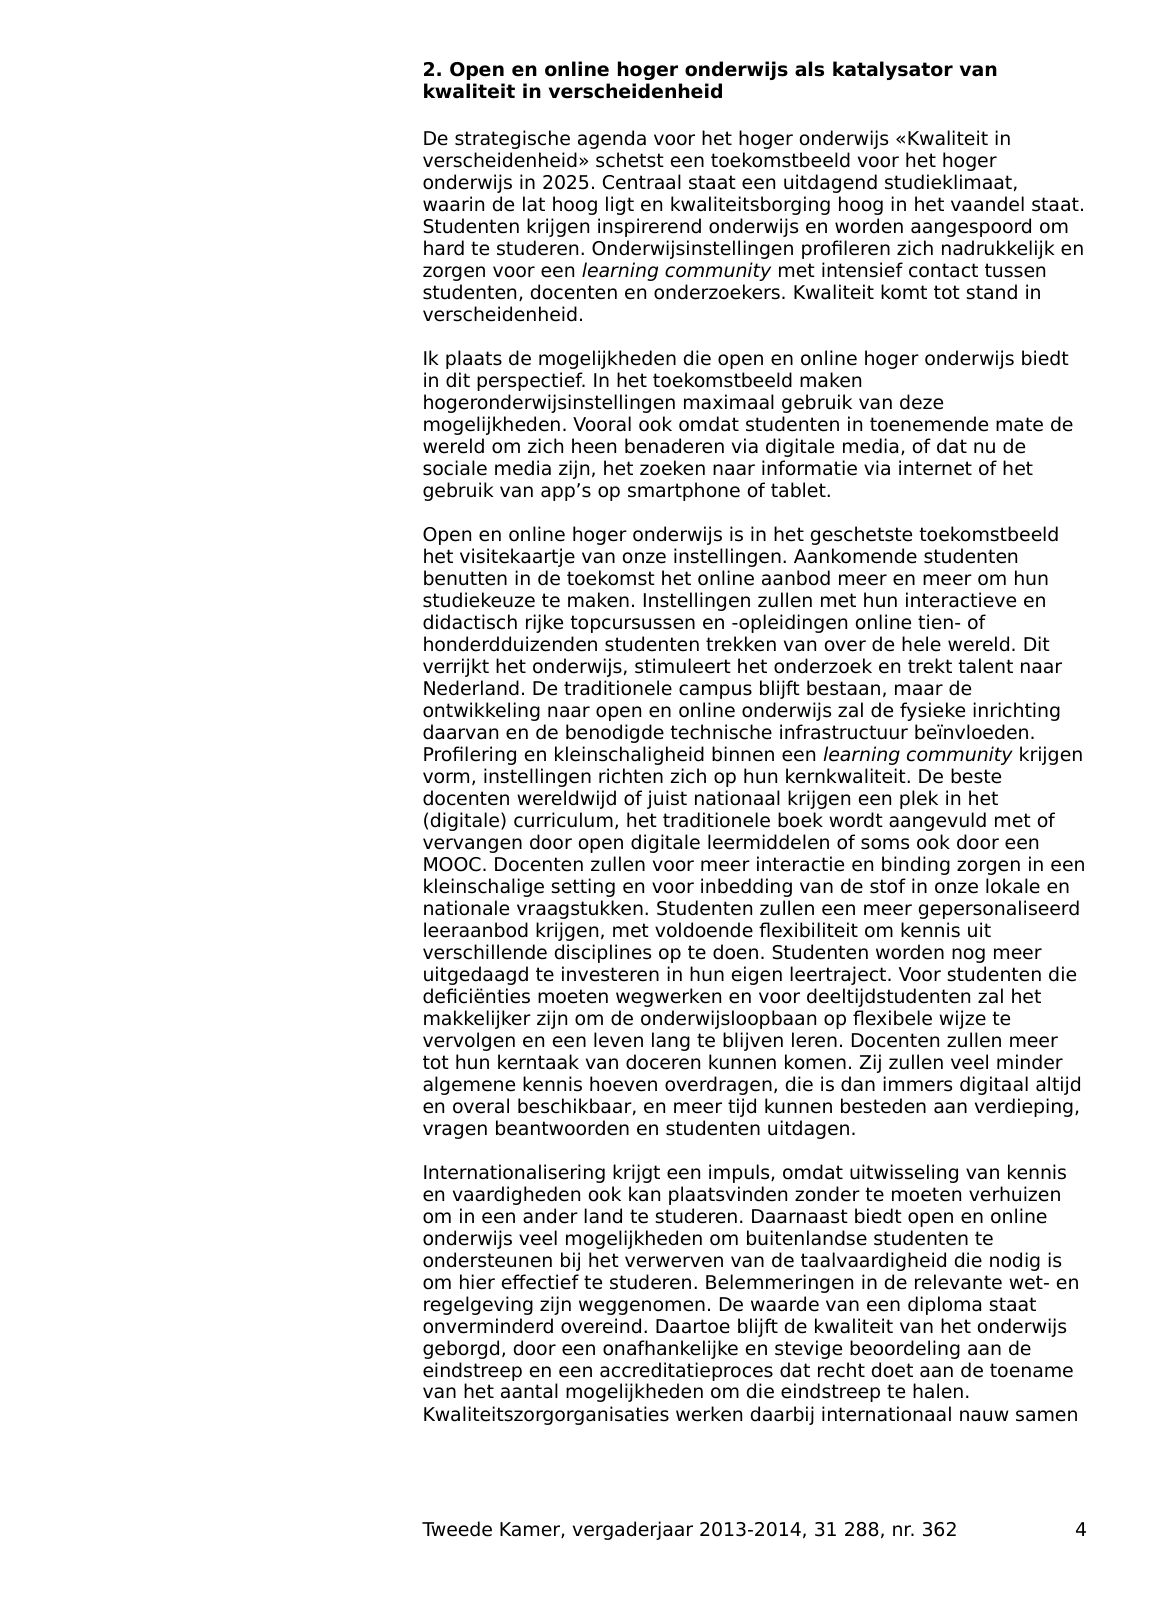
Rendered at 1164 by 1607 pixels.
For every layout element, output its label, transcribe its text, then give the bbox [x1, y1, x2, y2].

text De strategische agenda voor het hoger onderwijs «Kwaliteit in verscheidenheid» schetst een toekomstbeeld voor het hoger onderwijs in 2025. Centraal staat een uitdagend studieklimaat, waarin de lat hoog ligt en kwaliteitsborging hoog in het vaandel staat. Studenten krijgen inspirerend onderwijs en worden aangespoord om hard te studeren. Onderwijsinstellingen profileren zich nadrukkelijk en zorgen voor een learning community met intensief contact tussen studenten, docenten en onderzoekers. Kwaliteit komt tot stand in verscheidenheid. [422, 128, 1087, 326]
text Ik plaats de mogelijkheden die open en online hoger onderwijs biedt in dit perspectief. In het toekomstbeeld maken hogeronderwijsinstellingen maximaal gebruik van deze mogelijkheden. Vooral ook omdat studenten in toenemende mate de wereld om zich heen benaderen via digitale media, of dat nu de sociale media zijn, het zoeken naar informatie via internet of het gebruik van app’s op smartphone of tablet. [422, 348, 1087, 502]
text Internationalisering krijgt een impuls, omdat uitwisseling van kennis en vaardigheden ook kan plaatsvinden zonder te moeten verhuizen om in een ander land te studeren. Daarnaast biedt open en online onderwijs veel mogelijkheden om buitenlandse studenten te ondersteunen bij het verwerven van de taalvaardigheid die nodig is om hier effectief te studeren. Belemmeringen in de relevante wet- en regelgeving zijn weggenomen. De waarde van een diploma staat onverminderd overeind. Daartoe blijft de kwaliteit van het onderwijs geborgd, door een onafhankelijke en stevige beoordeling aan de eindstreep en een accreditatieproces dat recht doet aan de toename van het aantal mogelijkheden om die eindstreep te halen. Kwaliteitszorgorganisaties werken daarbij internationaal nauw samen [422, 1162, 1087, 1425]
text Open en online hoger onderwijs is in het geschetste toekomstbeeld het visitekaartje van onze instellingen. Aankomende studenten benutten in de toekomst het online aanbod meer en meer om hun studiekeuze te maken. Instellingen zullen met hun interactieve en didactisch rijke topcursussen en -opleidingen online tien- of honderdduizenden studenten trekken van over de hele wereld. Dit verrijkt het onderwijs, stimuleert het onderzoek en trekt talent naar Nederland. De traditionele campus blijft bestaan, maar de ontwikkeling naar open en online onderwijs zal de fysieke inrichting daarvan en de benodigde technische infrastructuur beïnvloeden. Profilering en kleinschaligheid binnen een learning community krijgen vorm, instellingen richten zich op hun kernkwaliteit. De beste docenten wereldwijd of juist nationaal krijgen een plek in het (digitale) curriculum, het traditionele boek wordt aangevuld met of vervangen door open digitale leermiddelen of soms ook door een MOOC. Docenten zullen voor meer interactie en binding zorgen in een kleinschalige setting en voor inbedding van de stof in onze lokale en nationale vraagstukken. Studenten zullen een meer gepersonaliseerd leeraanbod krijgen, met voldoende flexibiliteit om kennis uit verschillende disciplines op te doen. Studenten worden nog meer uitgedaagd te investeren in hun eigen leertraject. Voor studenten die deficiënties moeten wegwerken en voor deeltijdstudenten zal het makkelijker zijn om de onderwijsloopbaan op flexibele wijze te vervolgen en een leven lang te blijven leren. Docenten zullen meer tot hun kerntaak van doceren kunnen komen. Zij zullen veel minder algemene kennis hoeven overdragen, die is dan immers digitaal altijd en overal beschikbaar, en meer tijd kunnen besteden aan verdieping, vragen beantwoorden en studenten uitdagen. [422, 524, 1087, 1139]
subtitle 2. Open en online hoger onderwijs als katalysator van kwaliteit in verscheidenheid [422, 59, 1087, 103]
